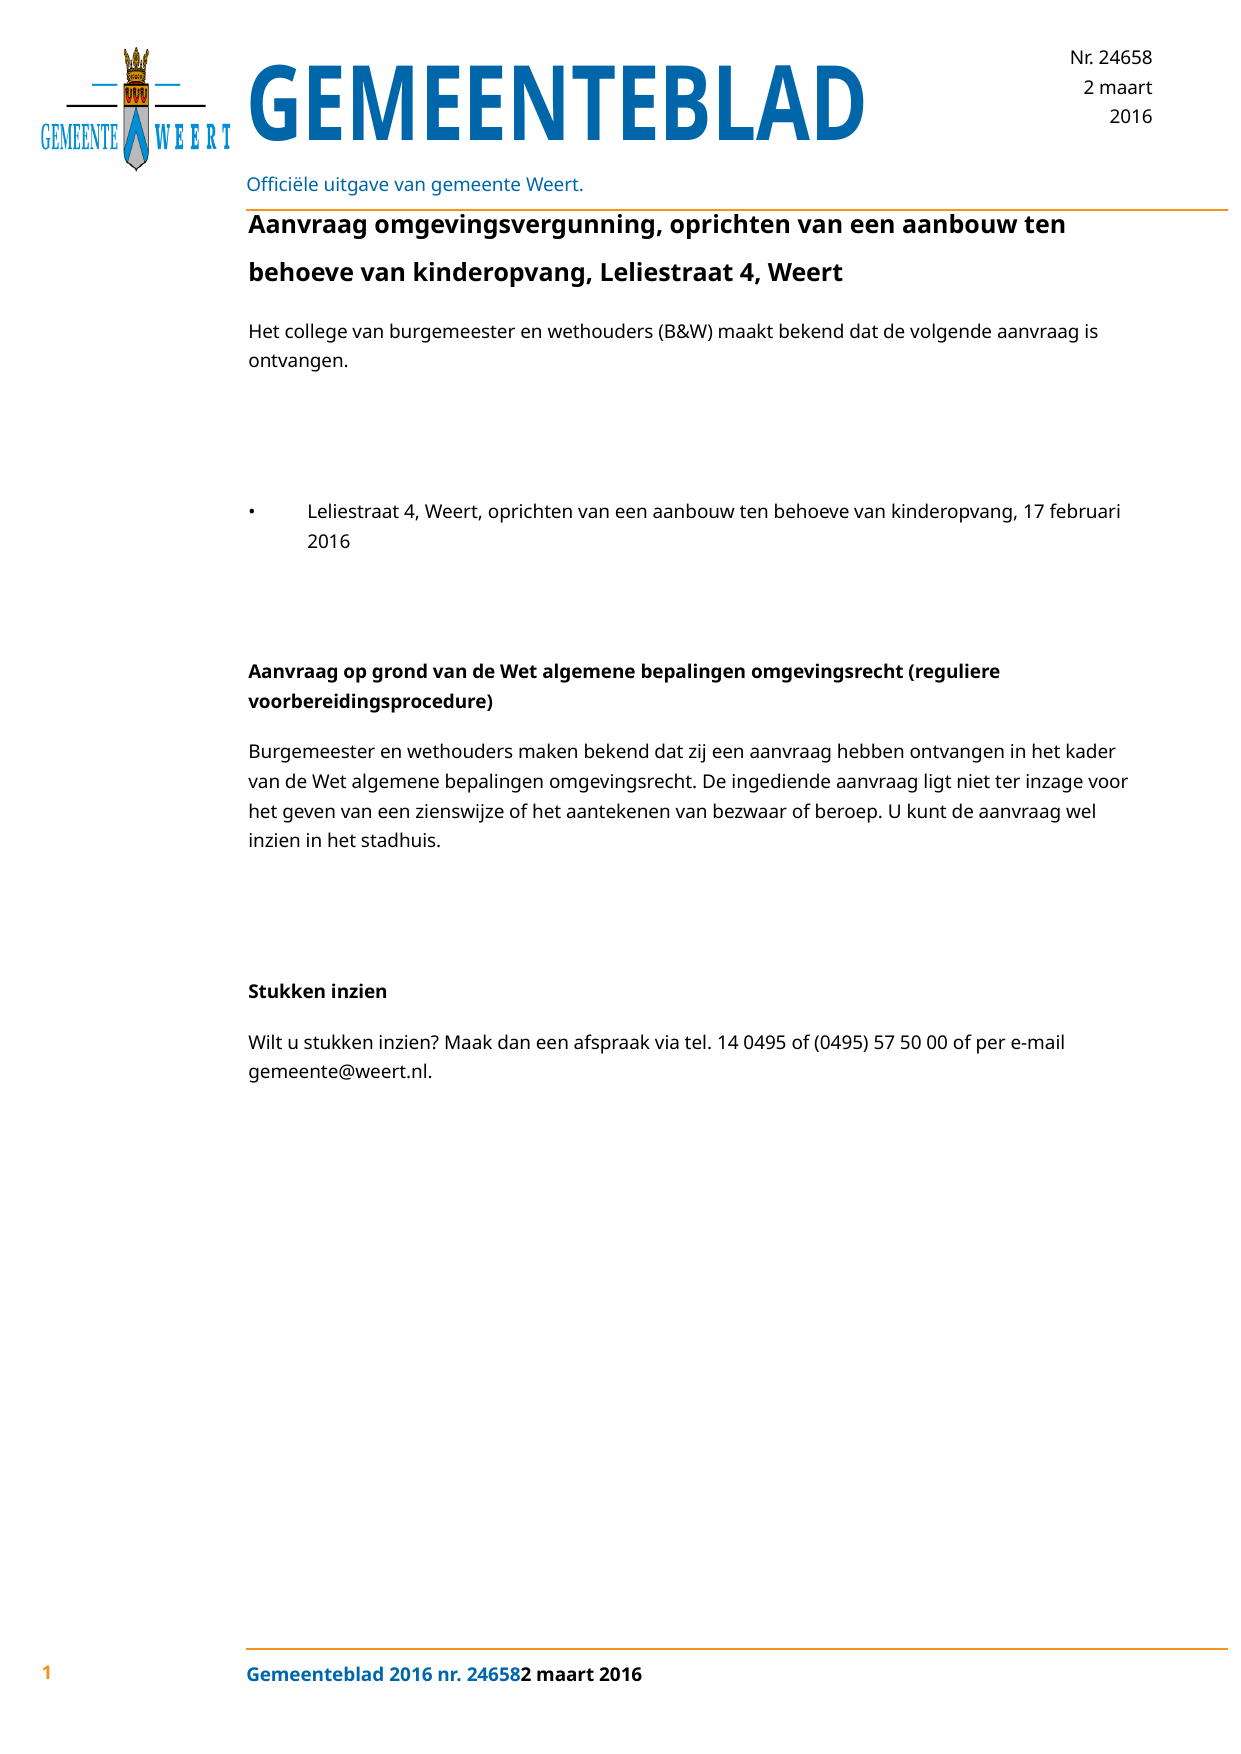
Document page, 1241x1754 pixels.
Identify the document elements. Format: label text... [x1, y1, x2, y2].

text Stukken inzien [248, 979, 1152, 1004]
list Leliestraat 4, Weert, oprichten van een aanbouw ten behoeve van kinderopvang, 17 februari 2016 [248, 499, 1152, 554]
picture [41, 47, 231, 172]
text Aanvraag op grond van de Wet algemene bepalingen omgevingsrecht (reguliere voorbereidingsprocedure) [248, 659, 1152, 714]
text Burgemeester en wethouders maken bekend dat zij een aanvraag hebben ontvangen in het kader van de Wet algemene bepalingen omgevingsrecht. De ingediende aanvraag ligt niet ter inzage voor het geven van een zienswijze of het aantekenen van bezwaar of beroep. U kunt de aanvraag wel inzien in het stadhuis. [248, 739, 1152, 853]
text Aanvraag omgevingsvergunning, oprichten van een aanbouw ten behoeve van kinderopvang, Leliestraat 4, Weert [248, 211, 1152, 288]
text Wilt u stukken inzien? Maak dan een afspraak via tel. 14 0495 of (0495) 57 50 00 of per e-mail gemeente@weert.nl. [248, 1029, 1152, 1084]
text Het college van burgemeester en wethouders (B&W) maakt bekend dat de volgende aanvraag is ontvangen. [248, 318, 1152, 373]
